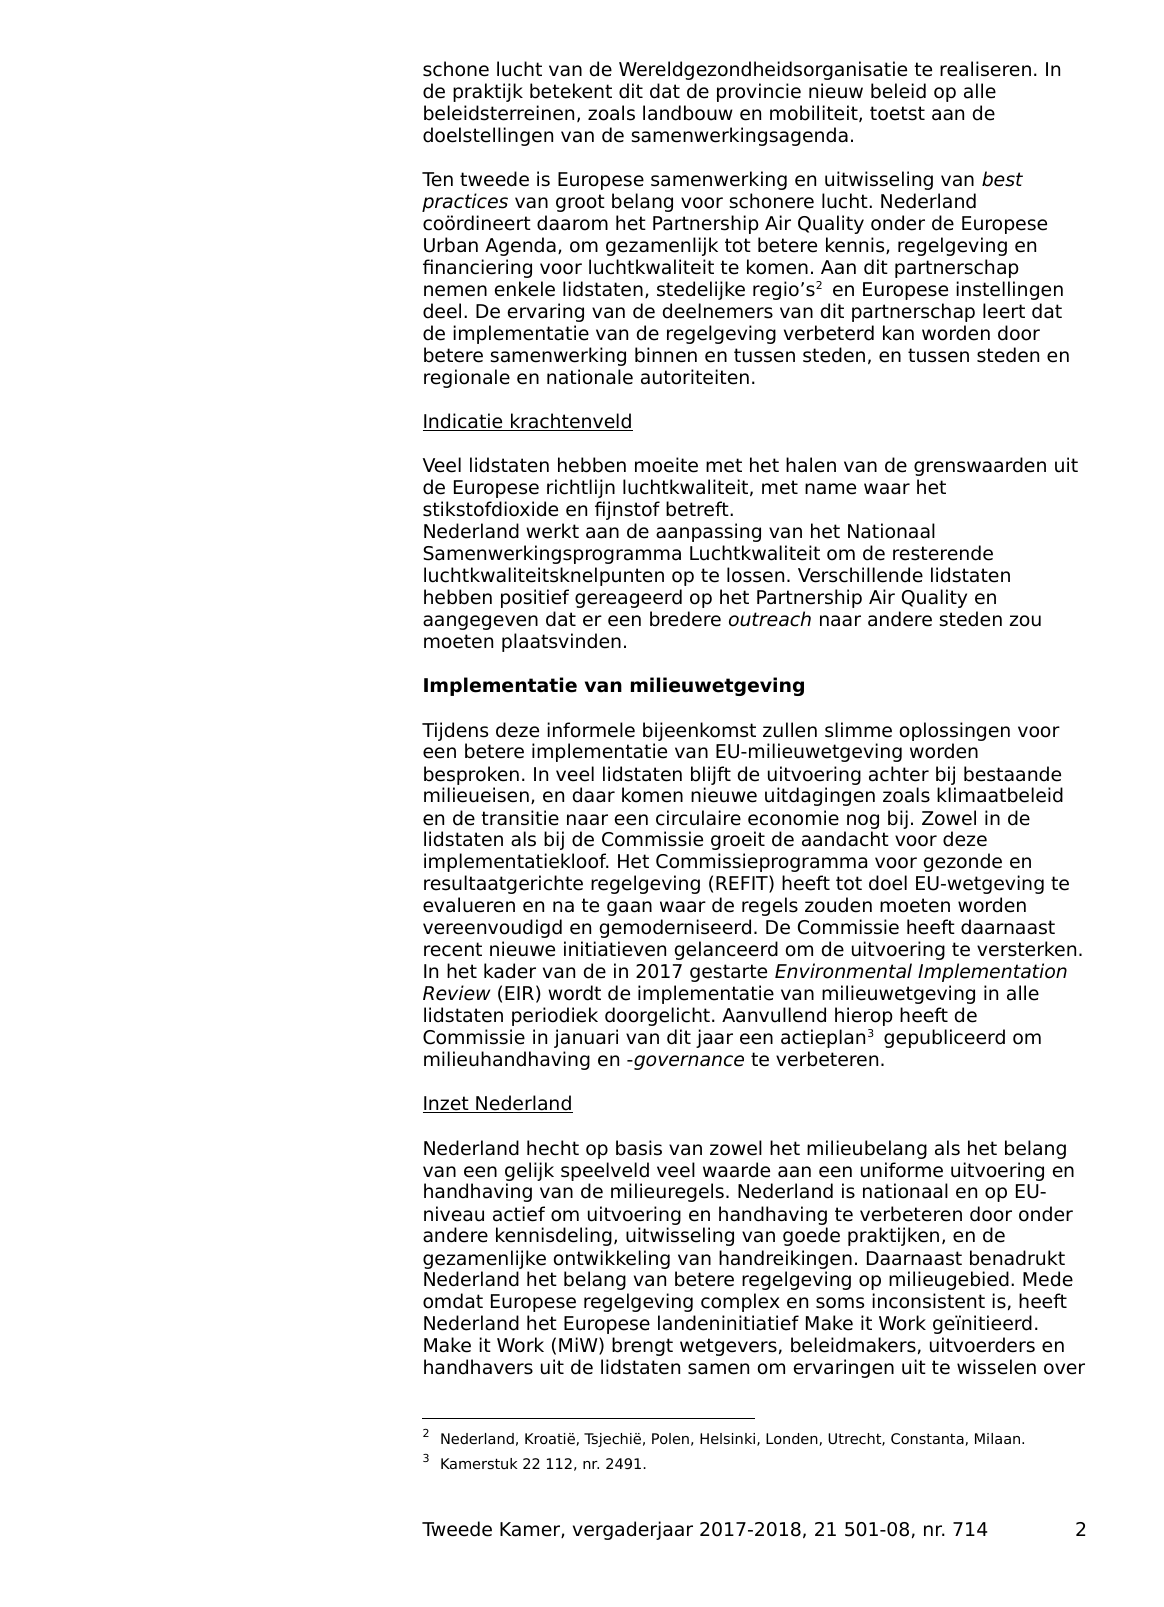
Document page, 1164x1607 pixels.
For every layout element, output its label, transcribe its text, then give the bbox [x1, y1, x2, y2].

text Nederland, Kroatië, Tsjechië, Polen, Helsinki, Londen, Utrecht, Constanta, Milaan. [422, 1427, 1087, 1449]
text Tijdens deze informele bijeenkomst zullen slimme oplossingen voor een betere implementatie van EU-milieuwetgeving worden besproken. In veel lidstaten blijft de uitvoering achter bij bestaande milieueisen, en daar komen nieuwe uitdagingen zoals klimaatbeleid en de transitie naar een circulaire economie nog bij. Zowel in de lidstaten als bij de Commissie groeit de aandacht voor deze implementatiekloof. Het Commissieprogramma voor gezonde en resultaatgerichte regelgeving (REFIT) heeft tot doel EU-wetgeving te evalueren en na te gaan waar de regels zouden moeten worden vereenvoudigd en gemoderniseerd. De Commissie heeft daarnaast recent nieuwe initiatieven gelanceerd om de uitvoering te versterken. In het kader van de in 2017 gestarte Environmental Implementation Review (EIR) wordt de implementatie van milieuwetgeving in alle lidstaten periodiek doorgelicht. Aanvullend hierop heeft de Commissie in januari van dit jaar een actieplan gepubliceerd om milieuhandhaving en -governance te verbeteren. [422, 719, 1087, 1071]
text Kamerstuk 22 112, nr. 2491. [422, 1452, 1087, 1474]
text Veel lidstaten hebben moeite met het halen van de grenswaarden uit de Europese richtlijn luchtkwaliteit, met name waar het stikstofdioxide en fijnstof betreft. [422, 455, 1087, 521]
text Nederland werkt aan de aanpassing van het Nationaal Samenwerkingsprogramma Luchtkwaliteit om de resterende luchtkwaliteitsknelpunten op te lossen. Verschillende lidstaten hebben positief gereageerd op het Partnership Air Quality en aangegeven dat er een bredere outreach naar andere steden zou moeten plaatsvinden. [422, 521, 1087, 653]
text Ten tweede is Europese samenwerking en uitwisseling van best practices van groot belang voor schonere lucht. Nederland coördineert daarom het Partnership Air Quality onder de Europese Urban Agenda, om gezamenlijk tot betere kennis, regelgeving en financiering voor luchtkwaliteit te komen. Aan dit partnerschap nemen enkele lidstaten, stedelijke regio’s en Europese instellingen deel. De ervaring van de deelnemers van dit partnerschap leert dat de implementatie van de regelgeving verbeterd kan worden door betere samenwerking binnen en tussen steden, en tussen steden en regionale en nationale autoriteiten. [422, 169, 1087, 389]
subtitle Inzet Nederland [422, 1093, 1087, 1115]
subtitle Indicatie krachtenveld [422, 411, 1087, 433]
subtitle Implementatie van milieuwetgeving [422, 675, 1087, 697]
text schone lucht van de Wereldgezondheidsorganisatie te realiseren. In de praktijk betekent dit dat de provincie nieuw beleid op alle beleidsterreinen, zoals landbouw en mobiliteit, toetst aan de doelstellingen van de samenwerkingsagenda. [422, 59, 1087, 147]
text Nederland hecht op basis van zowel het milieubelang als het belang van een gelijk speelveld veel waarde aan een uniforme uitvoering en handhaving van de milieuregels. Nederland is nationaal en op EU-niveau actief om uitvoering en handhaving te verbeteren door onder andere kennisdeling, uitwisseling van goede praktijken, en de gezamenlijke ontwikkeling van handreikingen. Daarnaast benadrukt Nederland het belang van betere regelgeving op milieugebied. Mede omdat Europese regelgeving complex en soms inconsistent is, heeft Nederland het Europese landeninitiatief Make it Work geïnitieerd. Make it Work (MiW) brengt wetgevers, beleidmakers, uitvoerders en handhavers uit de lidstaten samen om ervaringen uit te wisselen over [422, 1137, 1087, 1379]
